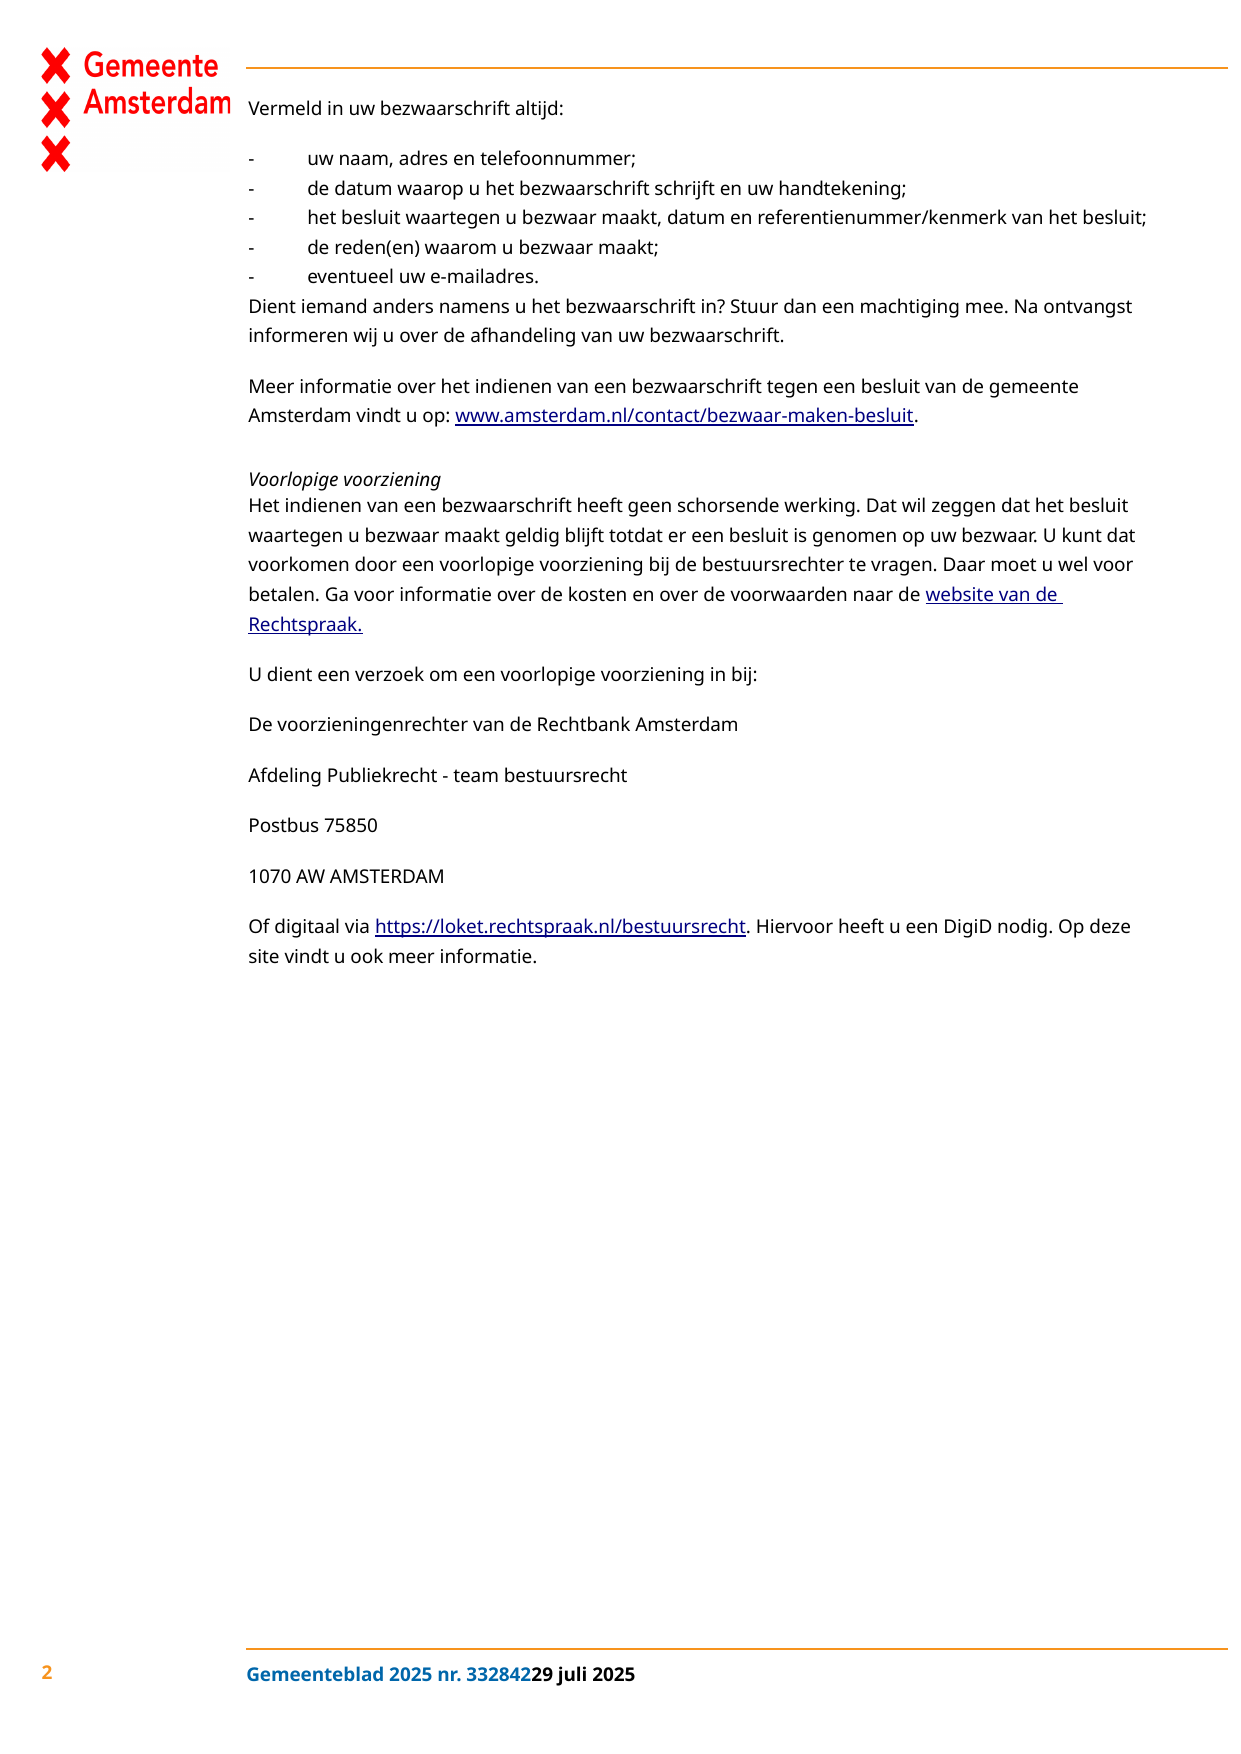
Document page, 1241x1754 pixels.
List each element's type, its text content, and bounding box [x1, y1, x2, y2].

list eventueel uw e-mailadres. [248, 263, 1152, 289]
text Postbus 75850 [248, 812, 1152, 838]
text Of digitaal via https://loket.rechtspraak.nl/bestuursrecht. Hiervoor heeft u een DigiD nodig. Op deze site vindt u ook meer informatie. [248, 913, 1152, 968]
text Het indienen van een bezwaarschrift heeft geen schorsende werking. Dat wil zeggen dat het besluit waartegen u bezwaar maakt geldig blijft totdat er een besluit is genomen op uw bezwaar. U kunt dat voorkomen door een voorlopige voorziening bij de bestuursrechter te vragen. Daar moet u wel voor betalen. Ga voor informatie over de kosten en over de voorwaarden naar de website van de Rechtspraak. [248, 492, 1152, 636]
text Vermeld in uw bezwaarschrift altijd: [248, 95, 1152, 121]
text Voorlopige voorziening [248, 467, 1152, 492]
text Dient iemand anders namens u het bezwaarschrift in? Stuur dan een machtiging mee. Na ontvangst informeren wij u over de afhandeling van uw bezwaarschrift. [248, 293, 1152, 348]
list de reden(en) waarom u bezwaar maakt; [248, 234, 1152, 260]
text U dient een verzoek om een voorlopige voorziening in bij: [248, 661, 1152, 687]
text De voorzieningenrechter van de Rechtbank Amsterdam [248, 712, 1152, 737]
text Meer informatie over het indienen van een bezwaarschrift tegen een besluit van de gemeente Amsterdam vindt u op: www.amsterdam.nl/contact/bezwaar-maken-besluit. [248, 373, 1152, 428]
list de datum waarop u het bezwaarschrift schrijft en uw handtekening; [248, 175, 1152, 201]
picture [41, 47, 231, 172]
text 1070 AW AMSTERDAM [248, 863, 1152, 888]
text Afdeling Publiekrecht - team bestuursrecht [248, 762, 1152, 788]
list uw naam, adres en telefoonnummer; [248, 145, 1152, 171]
list het besluit waartegen u bezwaar maakt, datum en referentienummer/kenmerk van het besluit; [248, 204, 1152, 230]
